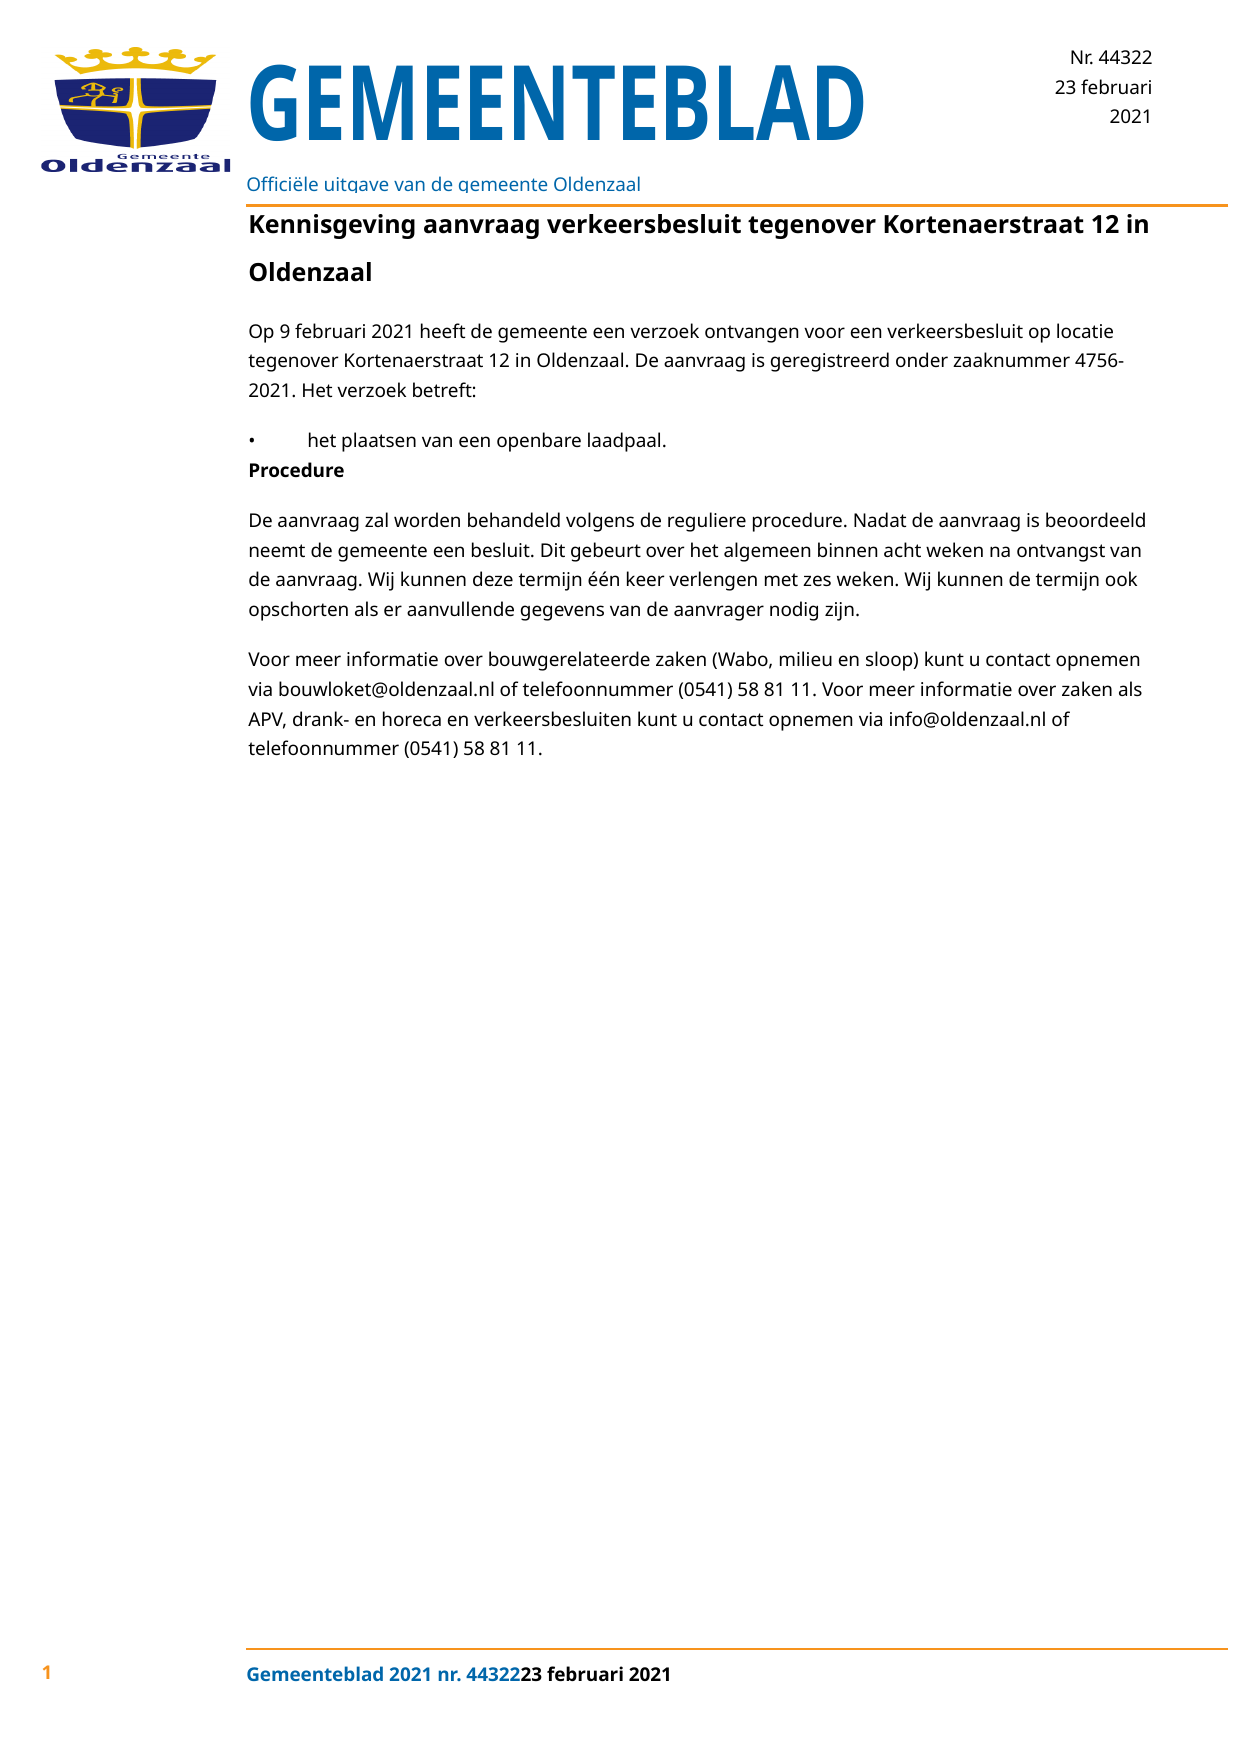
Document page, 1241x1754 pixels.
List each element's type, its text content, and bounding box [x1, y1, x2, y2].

text De aanvraag zal worden behandeld volgens de reguliere procedure. Nadat de aanvraag is beoordeeld neemt de gemeente een besluit. Dit gebeurt over het algemeen binnen acht weken na ontvangst van de aanvraag. Wij kunnen deze termijn één keer verlengen met zes weken. Wij kunnen de termijn ook opschorten als er aanvullende gegevens van de aanvrager nodig zijn. [248, 507, 1152, 622]
text Procedure [248, 457, 1152, 483]
picture [41, 47, 231, 172]
text Voor meer informatie over bouwgerelateerde zaken (Wabo, milieu en sloop) kunt u contact opnemen via bouwloket@oldenzaal.nl of telefoonnummer (0541) 58 81 11. Voor meer informatie over zaken als APV, drank- en horeca en verkeersbesluiten kunt u contact opnemen via info@oldenzaal.nl of telefoonnummer (0541) 58 81 11. [248, 647, 1152, 761]
text Op 9 februari 2021 heeft de gemeente een verzoek ontvangen voor een verkeersbesluit op locatie tegenover Kortenaerstraat 12 in Oldenzaal. De aanvraag is geregistreerd onder zaaknummer 4756-2021. Het verzoek betreft: [248, 318, 1152, 403]
text Kennisgeving aanvraag verkeersbesluit tegenover Kortenaerstraat 12 in Oldenzaal [248, 207, 1152, 288]
list het plaatsen van een openbare laadpaal. [248, 427, 1152, 453]
